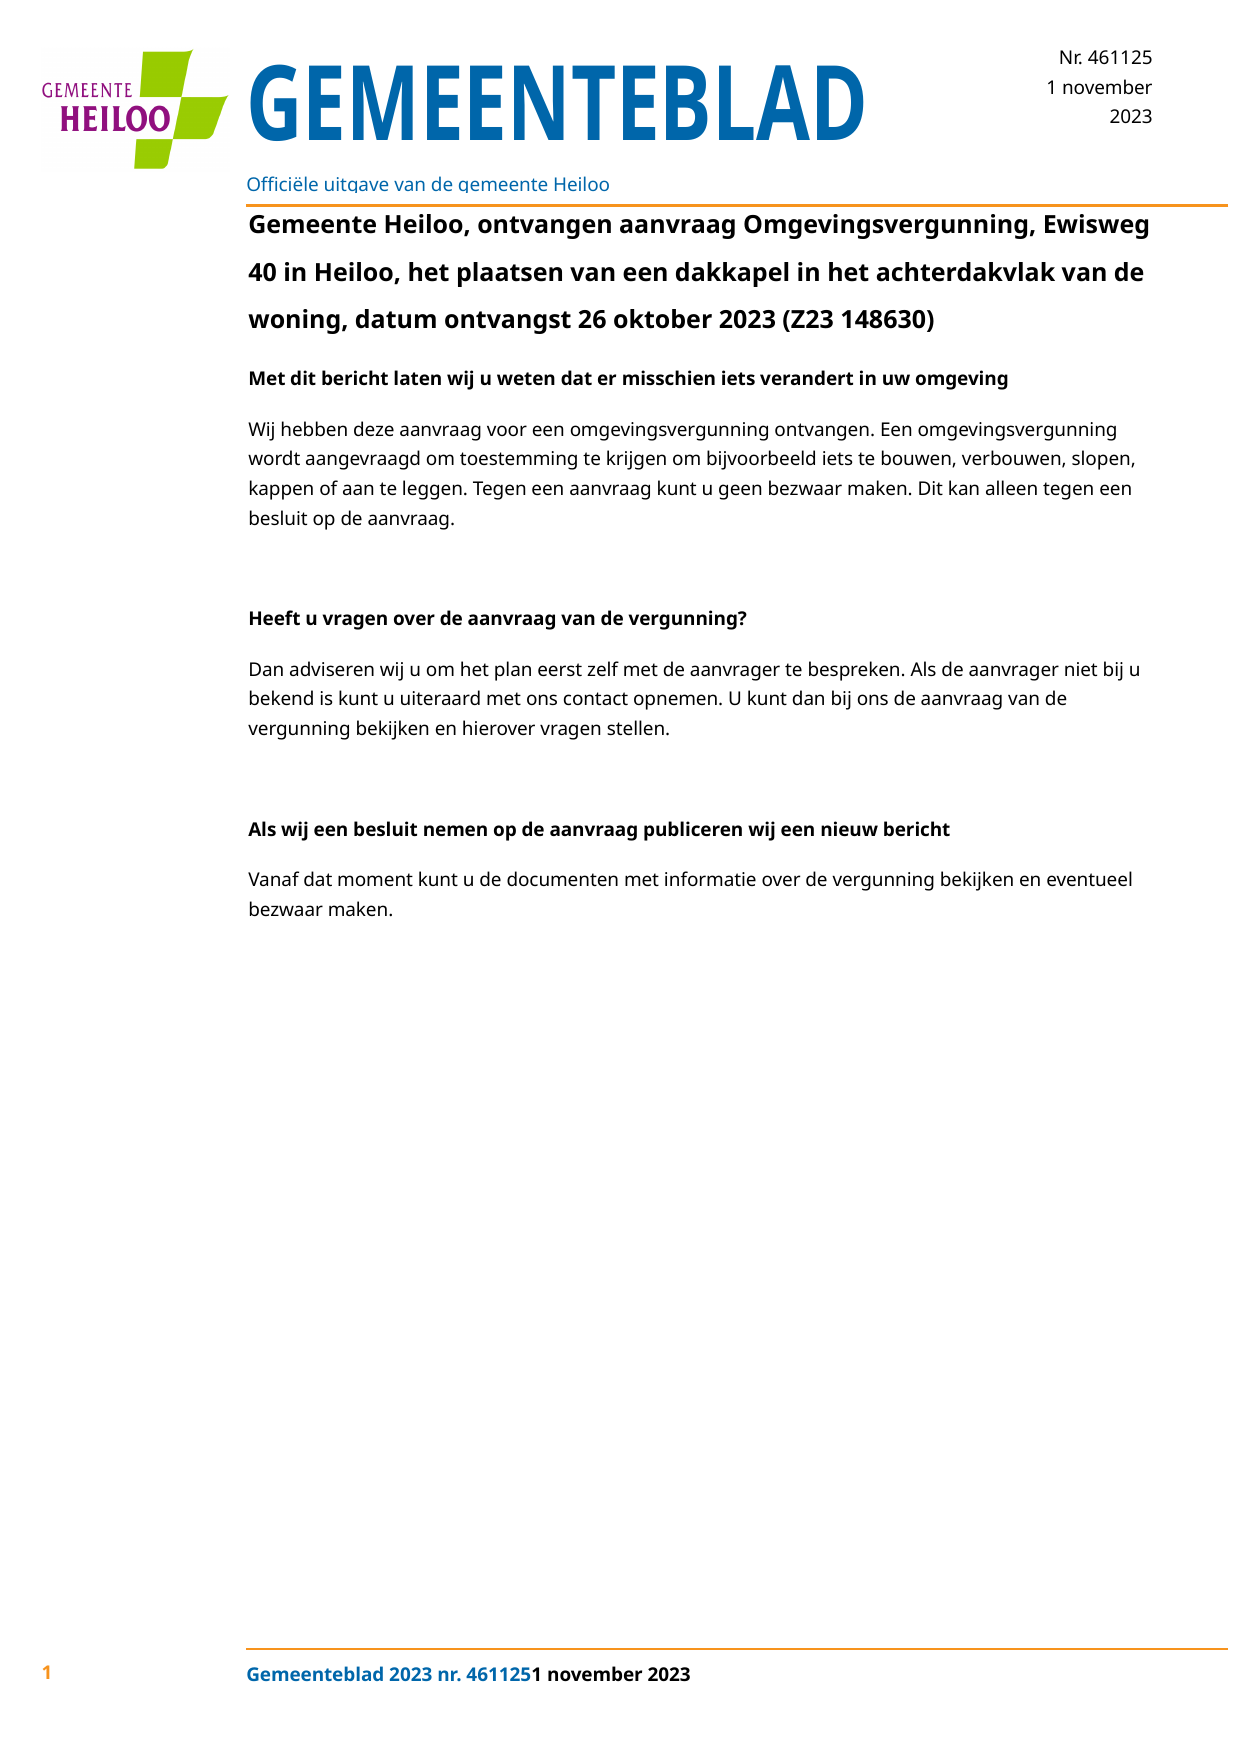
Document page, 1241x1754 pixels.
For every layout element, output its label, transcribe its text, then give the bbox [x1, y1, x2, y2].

text Vanaf dat moment kunt u de documenten met informatie over de vergunning bekijken en eventueel bezwaar maken. [248, 866, 1152, 922]
text Wij hebben deze aanvraag voor een omgevingsvergunning ontvangen. Een omgevingsvergunning wordt aangevraagd om toestemming te krijgen om bijvoorbeeld iets te bouwen, verbouwen, slopen, kappen of aan te leggen. Tegen een aanvraag kunt u geen bezwaar maken. Dit kan alleen tegen een besluit op de aanvraag. [248, 416, 1152, 530]
text Als wij een besluit nemen op de aanvraag publiceren wij een nieuw bericht [248, 816, 1152, 842]
text Heeft u vragen over de aanvraag van de vergunning? [248, 606, 1152, 631]
text Met dit bericht laten wij u weten dat er misschien iets verandert in uw omgeving [248, 366, 1152, 391]
text Dan adviseren wij u om het plan eerst zelf met de aanvrager te bespreken. Als de aanvrager niet bij u bekend is kunt u uiteraard met ons contact opnemen. U kunt dan bij ons de aanvraag van de vergunning bekijken en hierover vragen stellen. [248, 656, 1152, 741]
picture [41, 47, 231, 172]
text Gemeente Heiloo, ontvangen aanvraag Omgevingsvergunning, Ewisweg 40 in Heiloo, het plaatsen van een dakkapel in het achterdakvlak van de woning, datum ontvangst 26 oktober 2023 (Z23 148630) [248, 207, 1152, 336]
